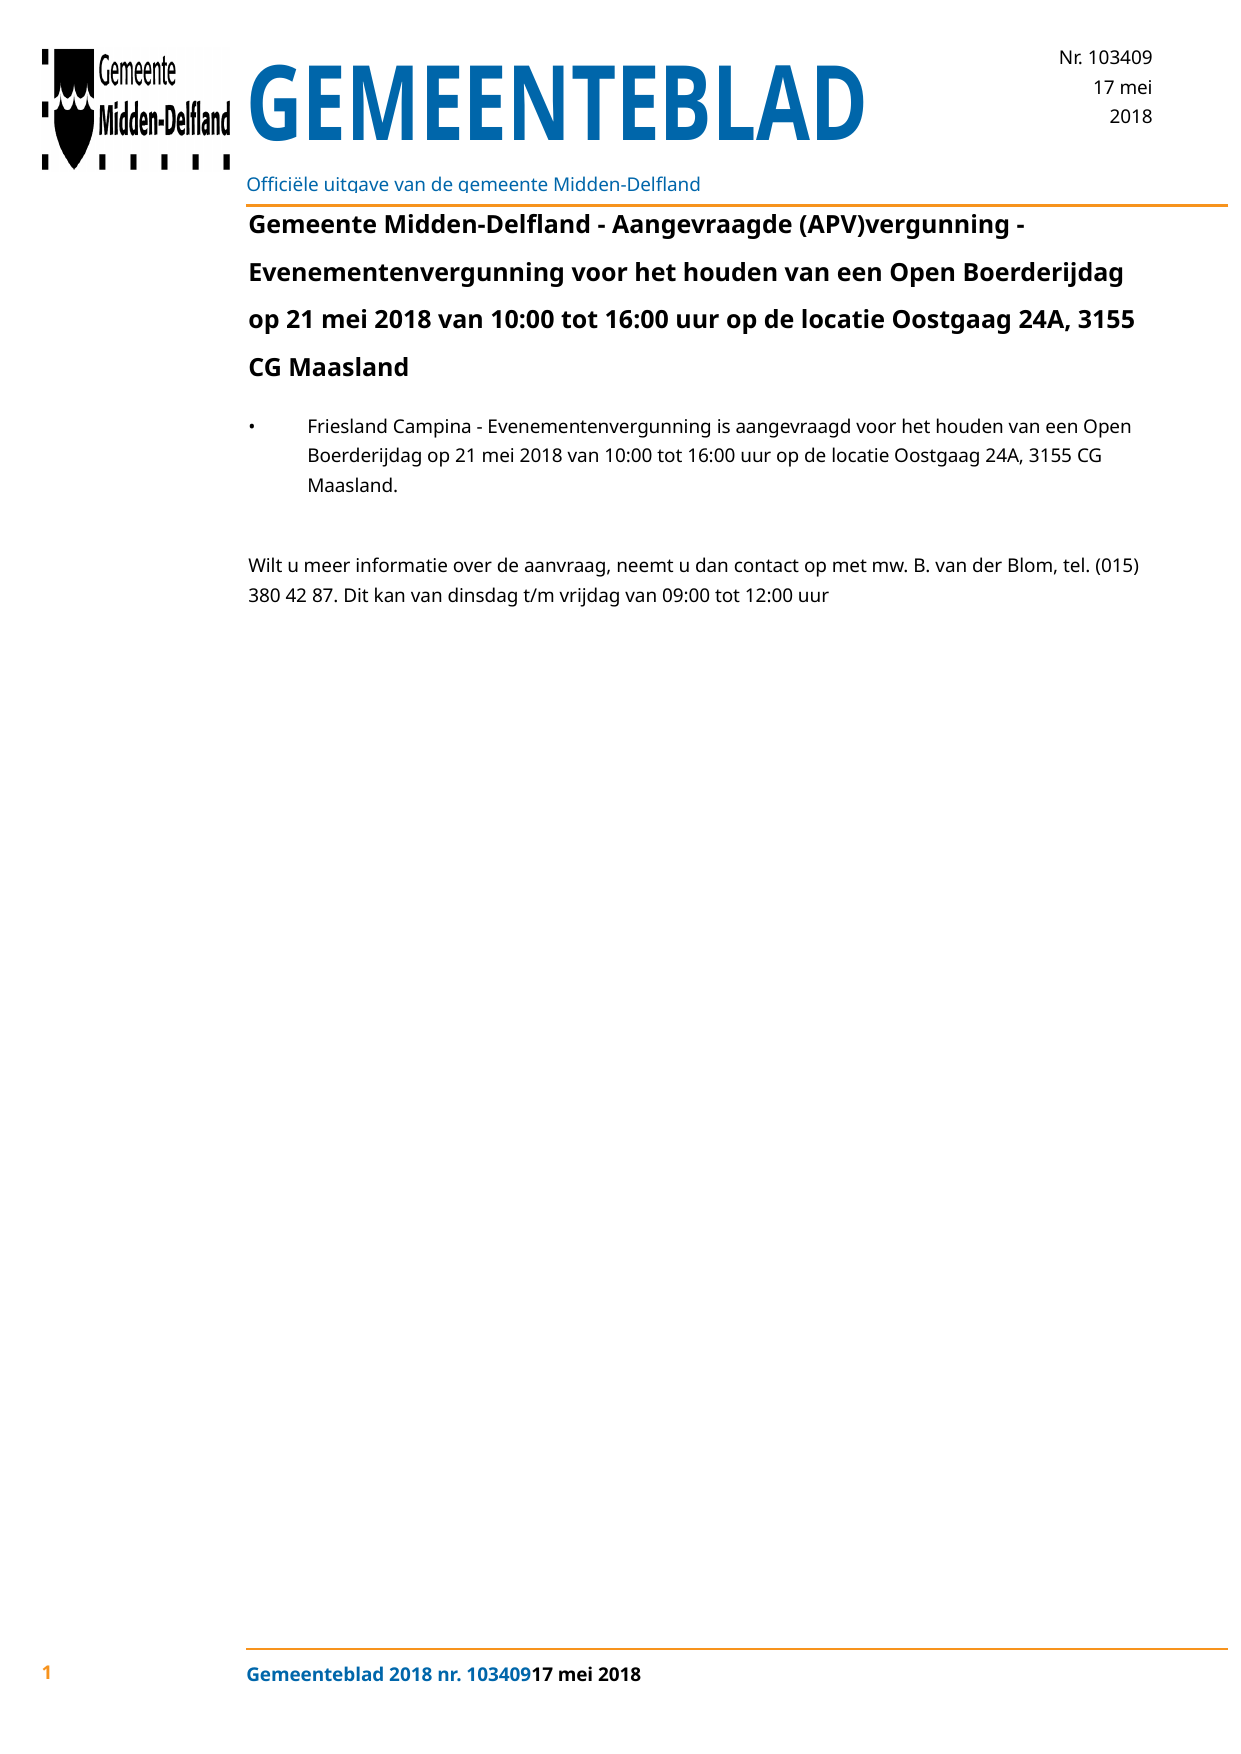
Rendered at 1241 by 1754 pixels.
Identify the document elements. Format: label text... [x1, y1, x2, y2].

list Friesland Campina - Evenementenvergunning is aangevraagd voor het houden van een Open Boerderijdag op 21 mei 2018 van 10:00 tot 16:00 uur op de locatie Oostgaag 24A, 3155 CG Maasland. [248, 413, 1152, 498]
text Wilt u meer informatie over de aanvraag, neemt u dan contact op met mw. B. van der Blom, tel. (015) 380 42 87. Dit kan van dinsdag t/m vrijdag van 09:00 tot 12:00 uur [248, 552, 1152, 608]
picture [41, 47, 231, 172]
text Gemeente Midden-Delfland - Aangevraagde (APV)vergunning - Evenementenvergunning voor het houden van een Open Boerderijdag op 21 mei 2018 van 10:00 tot 16:00 uur op de locatie Oostgaag 24A, 3155 CG Maasland [248, 207, 1152, 384]
